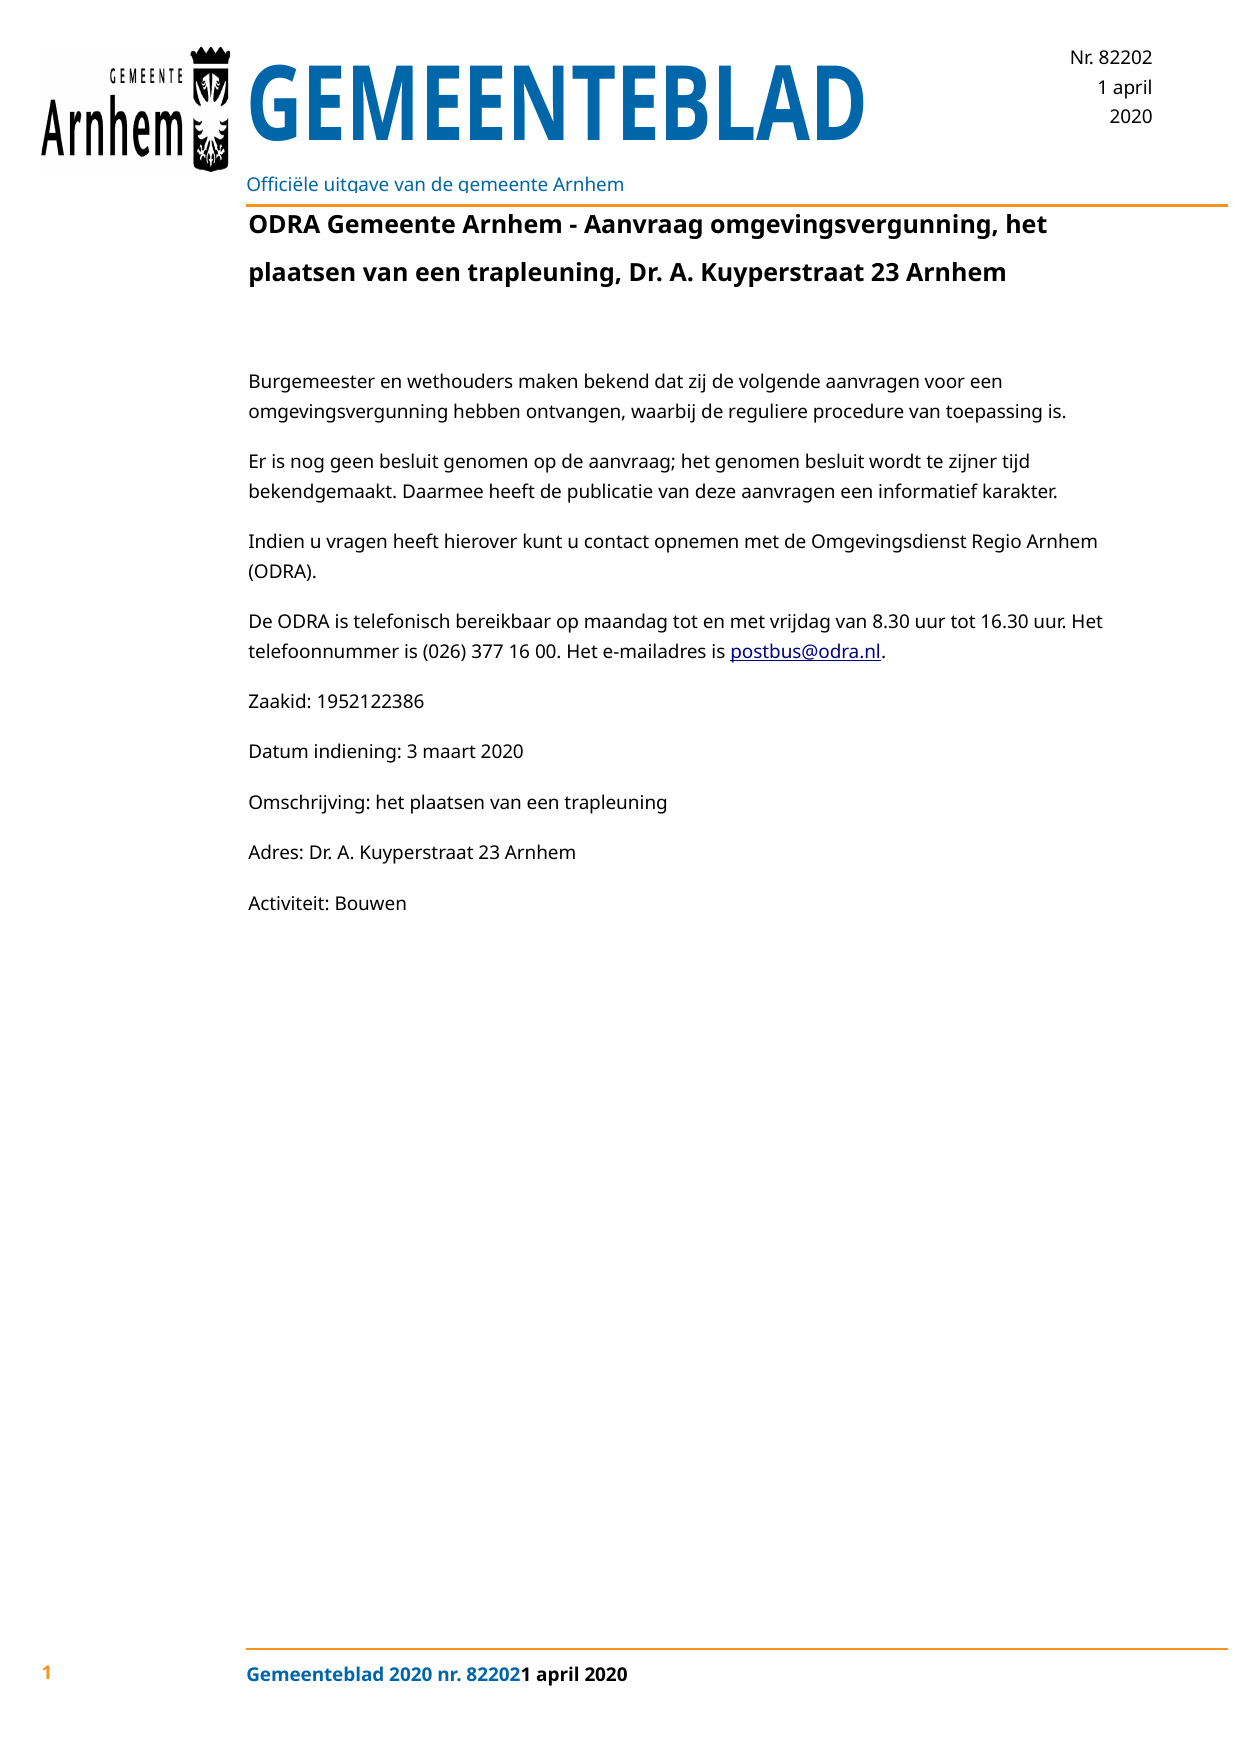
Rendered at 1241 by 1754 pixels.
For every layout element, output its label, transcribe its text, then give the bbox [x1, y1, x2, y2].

text Adres: Dr. A. Kuyperstraat 23 Arnhem [248, 839, 1152, 865]
text Datum indiening: 3 maart 2020 [248, 739, 1152, 764]
text De ODRA is telefonisch bereikbaar op maandag tot en met vrijdag van 8.30 uur tot 16.30 uur. Het telefoonnummer is (026) 377 16 00. Het e-mailadres is postbus@odra.nl. [248, 608, 1152, 664]
text Indien u vragen heeft hierover kunt u contact opnemen met de Omgevingsdienst Regio Arnhem (ODRA). [248, 528, 1152, 584]
text Zaakid: 1952122386 [248, 688, 1152, 714]
text Burgemeester en wethouders maken bekend dat zij de volgende aanvragen voor een omgevingsvergunning hebben ontvangen, waarbij de reguliere procedure van toepassing is. [248, 368, 1152, 424]
text Activiteit: Bouwen [248, 890, 1152, 916]
text ODRA Gemeente Arnhem - Aanvraag omgevingsvergunning, het plaatsen van een trapleuning, Dr. A. Kuyperstraat 23 Arnhem [248, 207, 1152, 288]
text Omschrijving: het plaatsen van een trapleuning [248, 789, 1152, 815]
text Er is nog geen besluit genomen op de aanvraag; het genomen besluit wordt te zijner tijd bekendgemaakt. Daarmee heeft de publicatie van deze aanvragen een informatief karakter. [248, 448, 1152, 504]
picture [41, 47, 231, 172]
